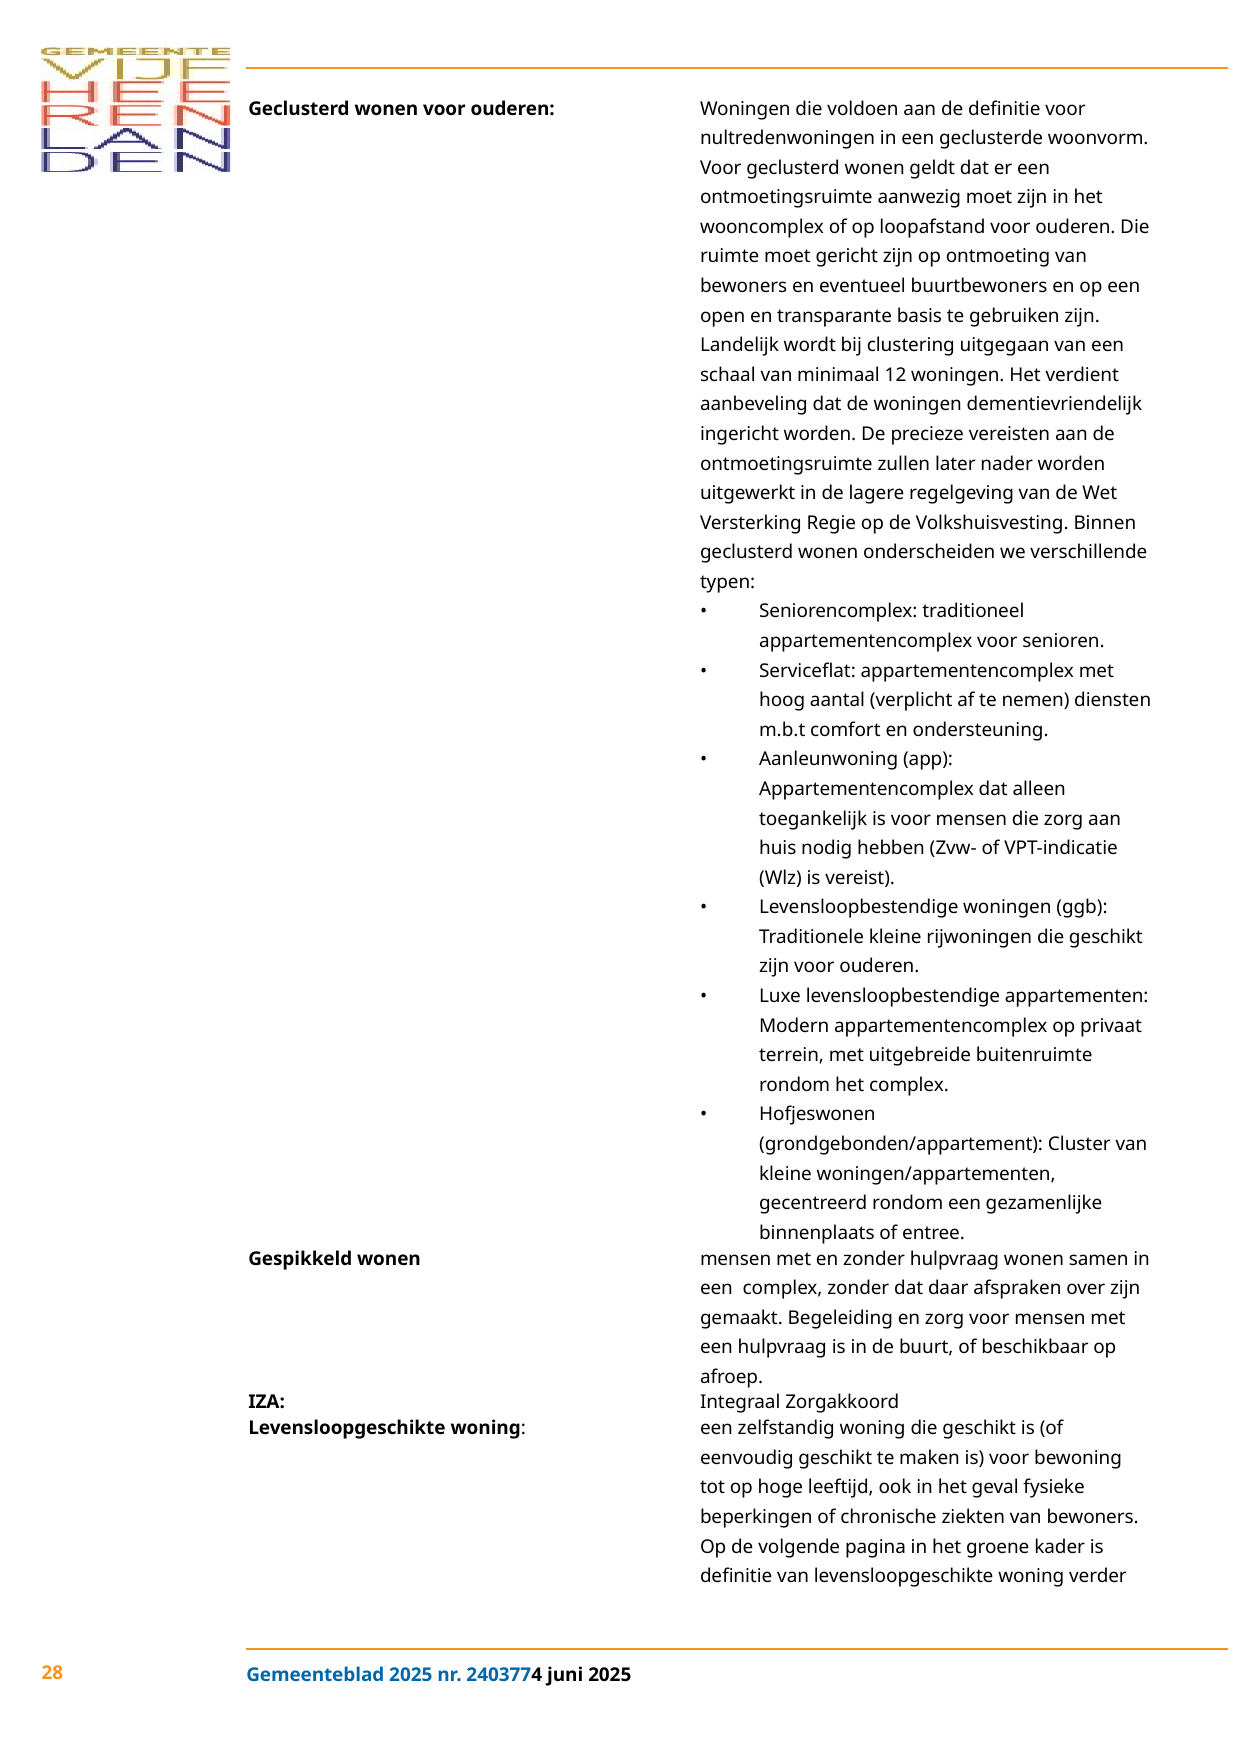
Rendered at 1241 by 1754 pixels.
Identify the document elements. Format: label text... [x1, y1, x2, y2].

table_cell Gespikkeld wonen [248, 1245, 700, 1389]
table_cell Woningen die voldoen aan de definitie voor nultredenwoningen in een geclusterde woonvorm. Voor geclusterd wonen geldt dat er een ontmoetingsruimte aanwezig moet zijn in het wooncomplex of op loopafstand voor ouderen. Die ruimte moet gericht zijn op ontmoeting van bewoners en eventueel buurtbewoners en op een open en transparante basis te gebruiken zijn. Landelijk wordt bij clustering uitgegaan van een schaal van minimaal 12 woningen. Het verdient aanbeveling dat de woningen dementievriendelijk ingericht worden. De precieze vereisten aan de ontmoetingsruimte zullen later nader worden uitgewerkt in de lagere regelgeving van de Wet Versterking Regie op de Volkshuisvesting. Binnen geclusterd wonen onderscheiden we verschillende typen: Seniorencomplex: traditioneel appartementencomplex voor senioren. Serviceflat: appartementencomplex met hoog aantal (verplicht af te nemen) diensten m.b.t comfort en ondersteuning. Aanleunwoning (app): Appartementencomplex dat alleen toegankelijk is voor mensen die zorg aan huis nodig hebben (Zvw- of VPT-indicatie (Wlz) is vereist). Levensloopbestendige woningen (ggb): Traditionele kleine rijwoningen die geschikt zijn voor ouderen. Luxe levensloopbestendige appartementen: Modern appartementen­complex op privaat terrein, met uitgebreide buitenruimte rondom het complex. Hofjeswonen (grondgebonden/appartement): Cluster van kleine woningen/­appartementen, gecentreerd rondom een gezamenlijke binnenplaats of entree. [700, 95, 1152, 1245]
table_cell een zelfstandig woning die geschikt is (of eenvoudig geschikt te maken is) voor bewoning tot op hoge leeftijd, ook in het geval fysieke beperkingen of chronische ziekten van bewoners. Op de volgende pagina in het groene kader is definitie van levensloopgeschikte woning verder [700, 1415, 1152, 1588]
table_cell mensen met en zonder hulpvraag wonen samen in een complex, zonder dat daar afspraken over zijn gemaakt. Begeleiding en zorg voor mensen met een hulpvraag is in de buurt, of beschikbaar op afroep. [700, 1245, 1152, 1389]
table_cell Integraal Zorgakkoord [700, 1389, 1152, 1414]
table_cell Geclusterd wonen voor ouderen: [248, 95, 700, 1245]
table_cell Levensloopgeschikte woning: [248, 1415, 700, 1588]
picture [41, 47, 231, 172]
table_cell IZA: [248, 1389, 700, 1414]
